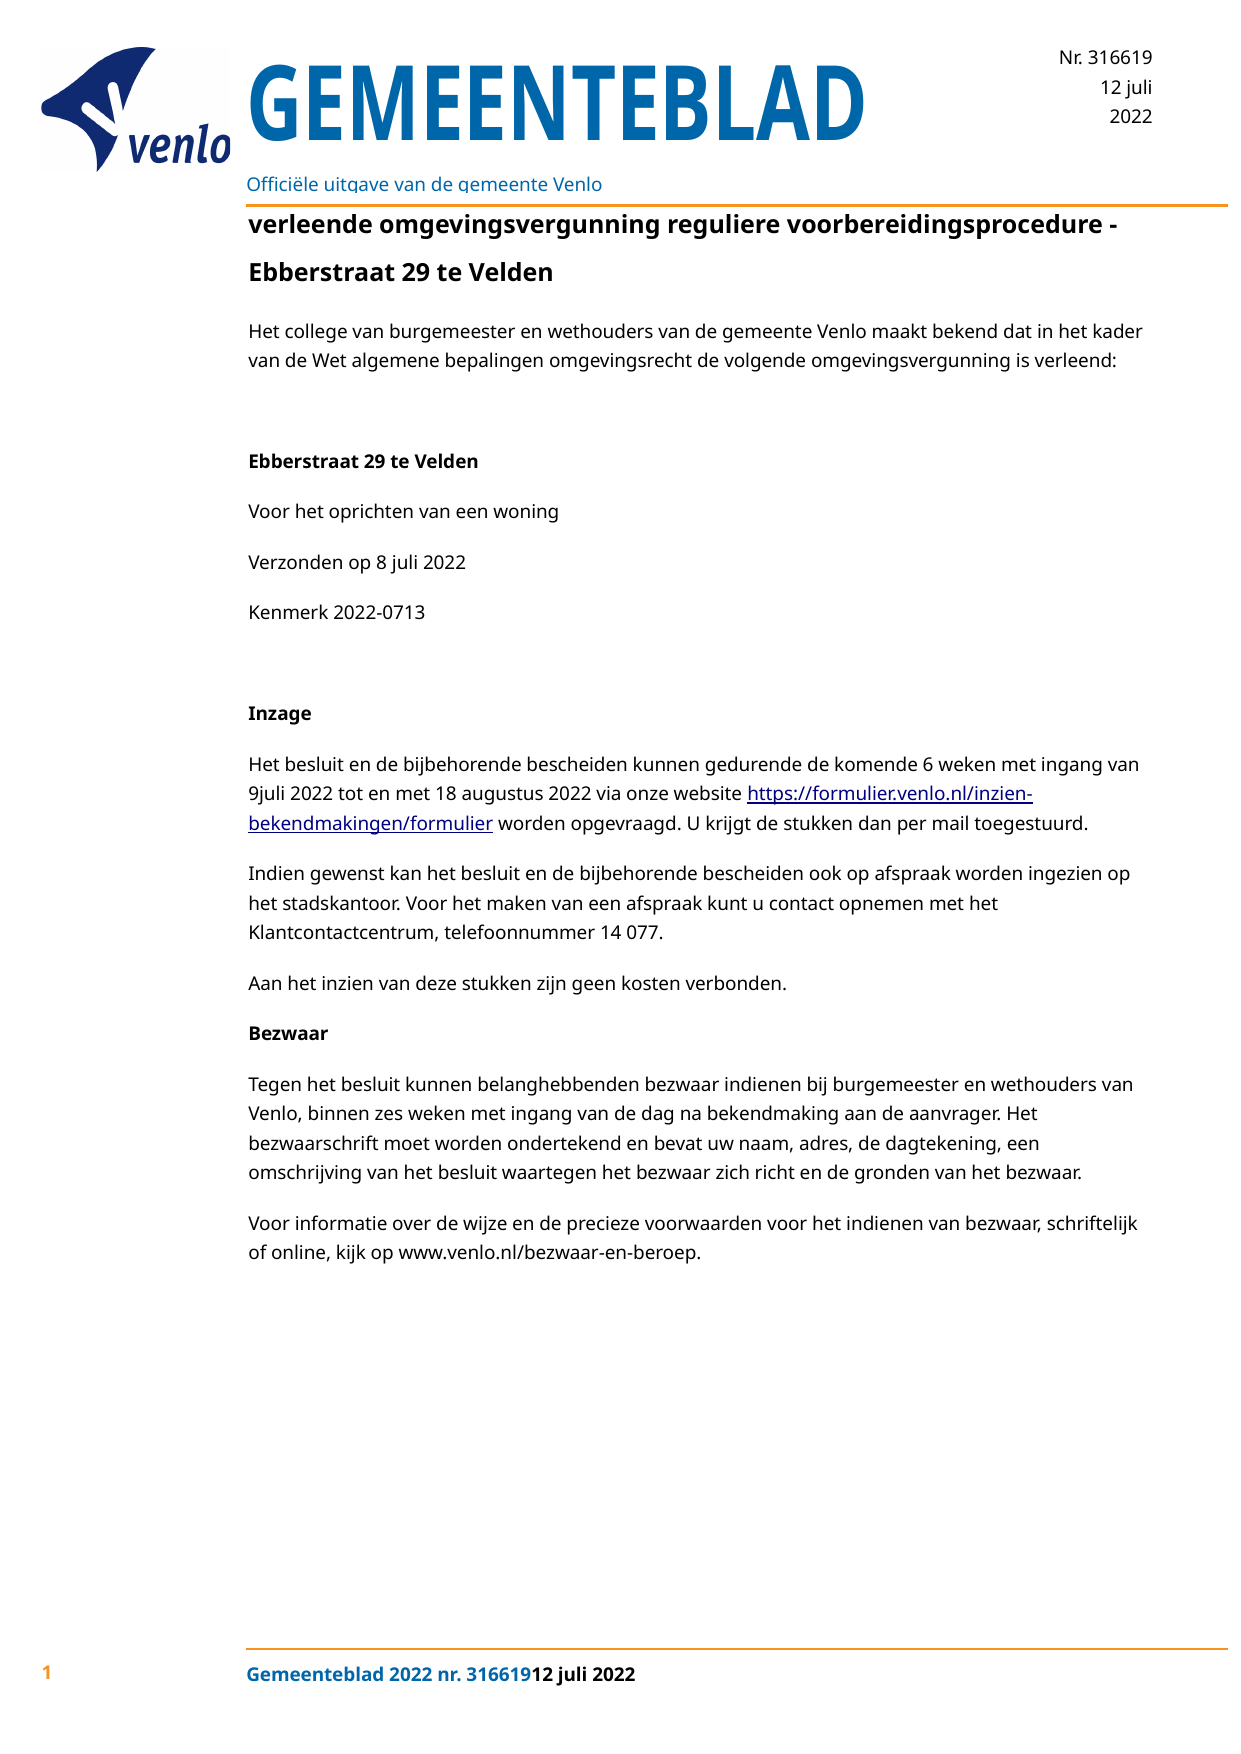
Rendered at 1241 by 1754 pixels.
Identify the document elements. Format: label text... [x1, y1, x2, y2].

text Kenmerk 2022-0713 [248, 599, 1152, 625]
text Ebberstraat 29 te Velden [248, 448, 1152, 474]
text Inzage [248, 700, 1152, 726]
text Voor het oprichten van een woning [248, 499, 1152, 524]
text Bezwaar [248, 1020, 1152, 1046]
text Aan het inzien van deze stukken zijn geen kosten verbonden. [248, 970, 1152, 996]
text Het college van burgemeester en wethouders van de gemeente Venlo maakt bekend dat in het kader van de Wet algemene bepalingen omgevingsrecht de volgende omgevingsvergunning is verleend: [248, 318, 1152, 373]
text Verzonden op 8 juli 2022 [248, 549, 1152, 575]
text verleende omgevingsvergunning reguliere voorbereidingsprocedure - Ebberstraat 29 te Velden [248, 207, 1152, 288]
text Het besluit en de bijbehorende bescheiden kunnen gedurende de komende 6 weken met ingang van 9juli 2022 tot en met 18 augustus 2022 via onze website https://formulier.venlo.nl/inzien-bekendmakingen/formulier worden opgevraagd. U krijgt de stukken dan per mail toegestuurd. [248, 751, 1152, 836]
picture [41, 47, 231, 172]
text Indien gewenst kan het besluit en de bijbehorende bescheiden ook op afspraak worden ingezien op het stadskantoor. Voor het maken van een afspraak kunt u contact opnemen met het Klantcontactcentrum, telefoonnummer 14 077. [248, 860, 1152, 945]
text Tegen het besluit kunnen belanghebbenden bezwaar indienen bij burgemeester en wethouders van Venlo, binnen zes weken met ingang van de dag na bekendmaking aan de aanvrager. Het bezwaarschrift moet worden ondertekend en bevat uw naam, adres, de dagtekening, een omschrijving van het besluit waartegen het bezwaar zich richt en de gronden van het bezwaar. [248, 1071, 1152, 1185]
text Voor informatie over de wijze en de precieze voorwaarden voor het indienen van bezwaar, schriftelijk of online, kijk op www.venlo.nl/bezwaar-en-beroep. [248, 1210, 1152, 1265]
